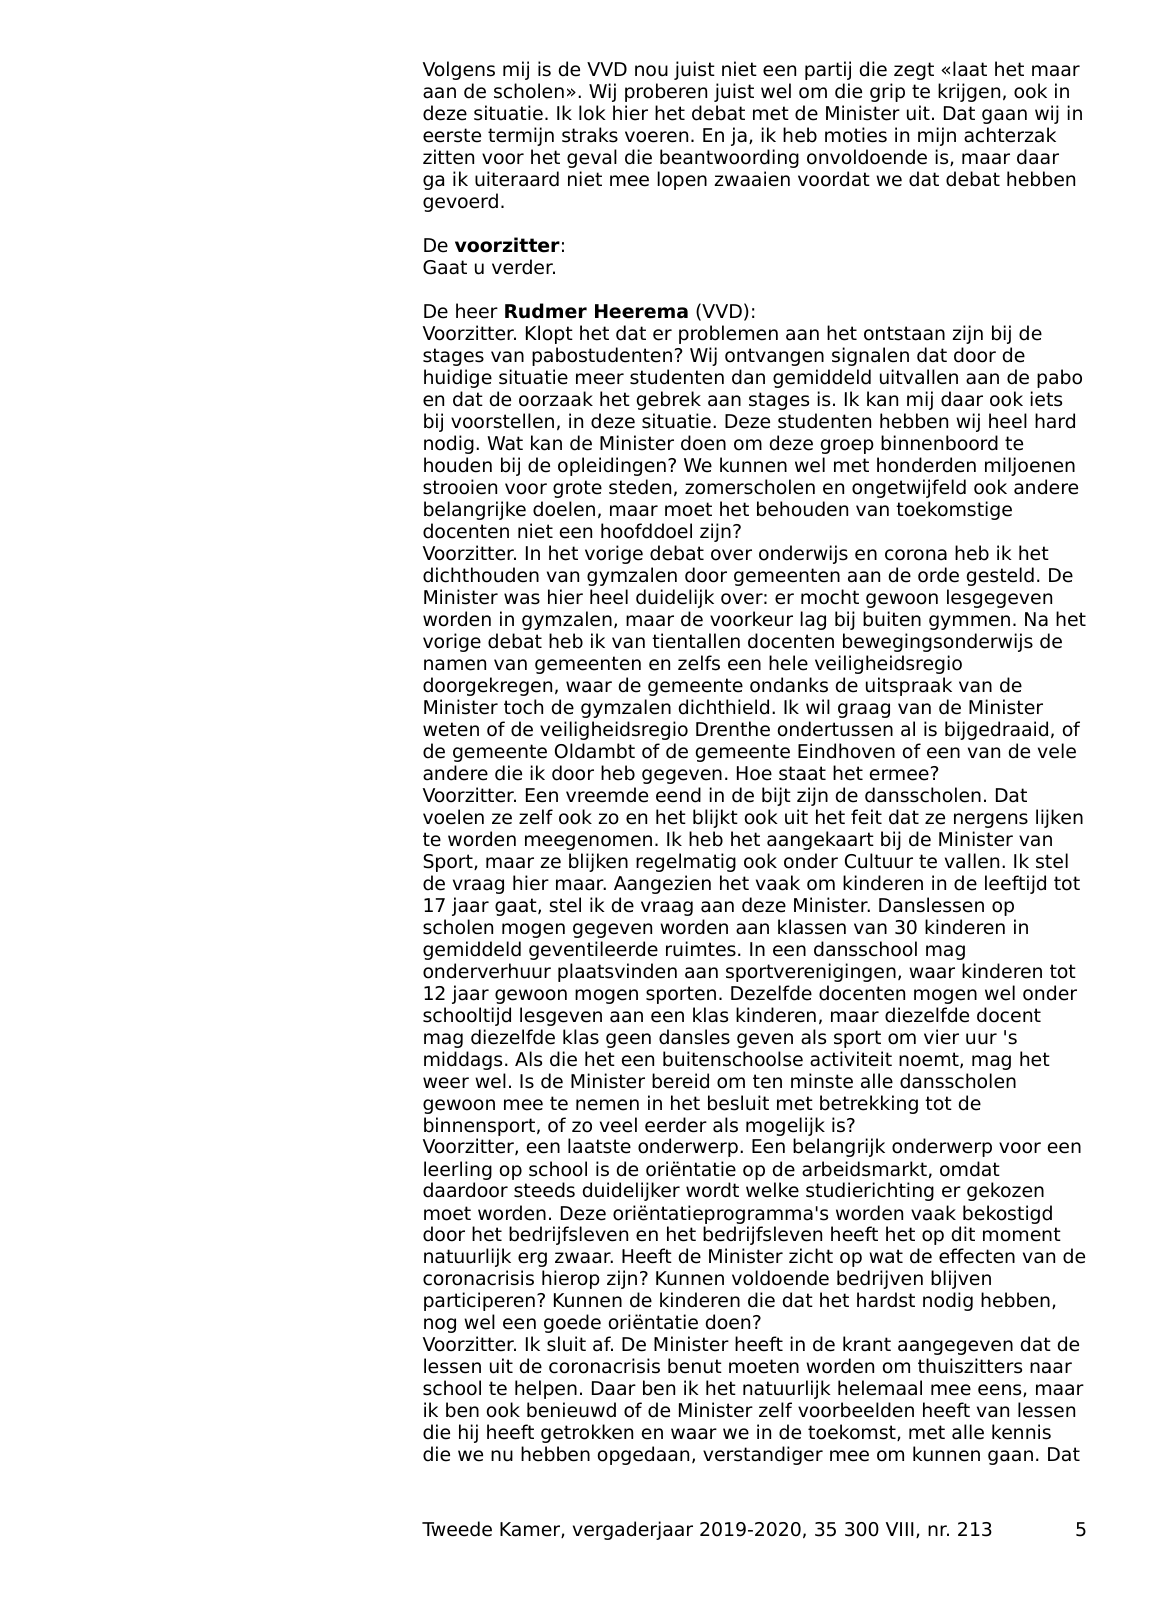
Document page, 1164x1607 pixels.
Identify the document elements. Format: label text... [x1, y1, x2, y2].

text Voorzitter, een laatste onderwerp. Een belangrijk onderwerp voor een leerling op school is de oriëntatie op de arbeidsmarkt, omdat daardoor steeds duidelijker wordt welke studierichting er gekozen moet worden. Deze oriëntatieprogramma's worden vaak bekostigd door het bedrijfsleven en het bedrijfsleven heeft het op dit moment natuurlijk erg zwaar. Heeft de Minister zicht op wat de effecten van de coronacrisis hierop zijn? Kunnen voldoende bedrijven blijven participeren? Kunnen de kinderen die dat het hardst nodig hebben, nog wel een goede oriëntatie doen? [422, 1136, 1087, 1334]
text Voorzitter. In het vorige debat over onderwijs en corona heb ik het dichthouden van gymzalen door gemeenten aan de orde gesteld. De Minister was hier heel duidelijk over: er mocht gewoon lesgegeven worden in gymzalen, maar de voorkeur lag bij buiten gymmen. Na het vorige debat heb ik van tientallen docenten bewegingsonderwijs de namen van gemeenten en zelfs een hele veiligheidsregio doorgekregen, waar de gemeente ondanks de uitspraak van de Minister toch de gymzalen dichthield. Ik wil graag van de Minister weten of de veiligheidsregio Drenthe ondertussen al is bijgedraaid, of de gemeente Oldambt of de gemeente Eindhoven of een van de vele andere die ik door heb gegeven. Hoe staat het ermee? [422, 543, 1087, 785]
text Voorzitter. Een vreemde eend in de bijt zijn de dansscholen. Dat voelen ze zelf ook zo en het blijkt ook uit het feit dat ze nergens lijken te worden meegenomen. Ik heb het aangekaart bij de Minister van Sport, maar ze blijken regelmatig ook onder Cultuur te vallen. Ik stel de vraag hier maar. Aangezien het vaak om kinderen in de leeftijd tot 17 jaar gaat, stel ik de vraag aan deze Minister. Danslessen op scholen mogen gegeven worden aan klassen van 30 kinderen in gemiddeld geventileerde ruimtes. In een dansschool mag onderverhuur plaatsvinden aan sportverenigingen, waar kinderen tot 12 jaar gewoon mogen sporten. Dezelfde docenten mogen wel onder schooltijd lesgeven aan een klas kinderen, maar diezelfde docent mag diezelfde klas geen dansles geven als sport om vier uur 's middags. Als die het een buitenschoolse activiteit noemt, mag het weer wel. Is de Minister bereid om ten minste alle dansscholen gewoon mee te nemen in het besluit met betrekking tot de binnensport, of zo veel eerder als mogelijk is? [422, 785, 1087, 1136]
text Voorzitter. Ik sluit af. De Minister heeft in de krant aangegeven dat de lessen uit de coronacrisis benut moeten worden om thuiszitters naar school te helpen. Daar ben ik het natuurlijk helemaal mee eens, maar ik ben ook benieuwd of de Minister zelf voorbeelden heeft van lessen die hij heeft getrokken en waar we in de toekomst, met alle kennis die we nu hebben opgedaan, verstandiger mee om kunnen gaan. Dat [422, 1334, 1087, 1466]
text Volgens mij is de VVD nou juist niet een partij die zegt «laat het maar aan de scholen». Wij proberen juist wel om die grip te krijgen, ook in deze situatie. Ik lok hier het debat met de Minister uit. Dat gaan wij in eerste termijn straks voeren. En ja, ik heb moties in mijn achterzak zitten voor het geval die beantwoording onvoldoende is, maar daar ga ik uiteraard niet mee lopen zwaaien voordat we dat debat hebben gevoerd. [422, 59, 1087, 213]
text Gaat u verder. [422, 257, 1087, 279]
text De voorzitter: [422, 235, 1087, 257]
text De heer Rudmer Heerema (VVD): [422, 301, 1087, 323]
text Voorzitter. Klopt het dat er problemen aan het ontstaan zijn bij de stages van pabostudenten? Wij ontvangen signalen dat door de huidige situatie meer studenten dan gemiddeld uitvallen aan de pabo en dat de oorzaak het gebrek aan stages is. Ik kan mij daar ook iets bij voorstellen, in deze situatie. Deze studenten hebben wij heel hard nodig. Wat kan de Minister doen om deze groep binnenboord te houden bij de opleidingen? We kunnen wel met honderden miljoenen strooien voor grote steden, zomerscholen en ongetwijfeld ook andere belangrijke doelen, maar moet het behouden van toekomstige docenten niet een hoofddoel zijn? [422, 323, 1087, 543]
